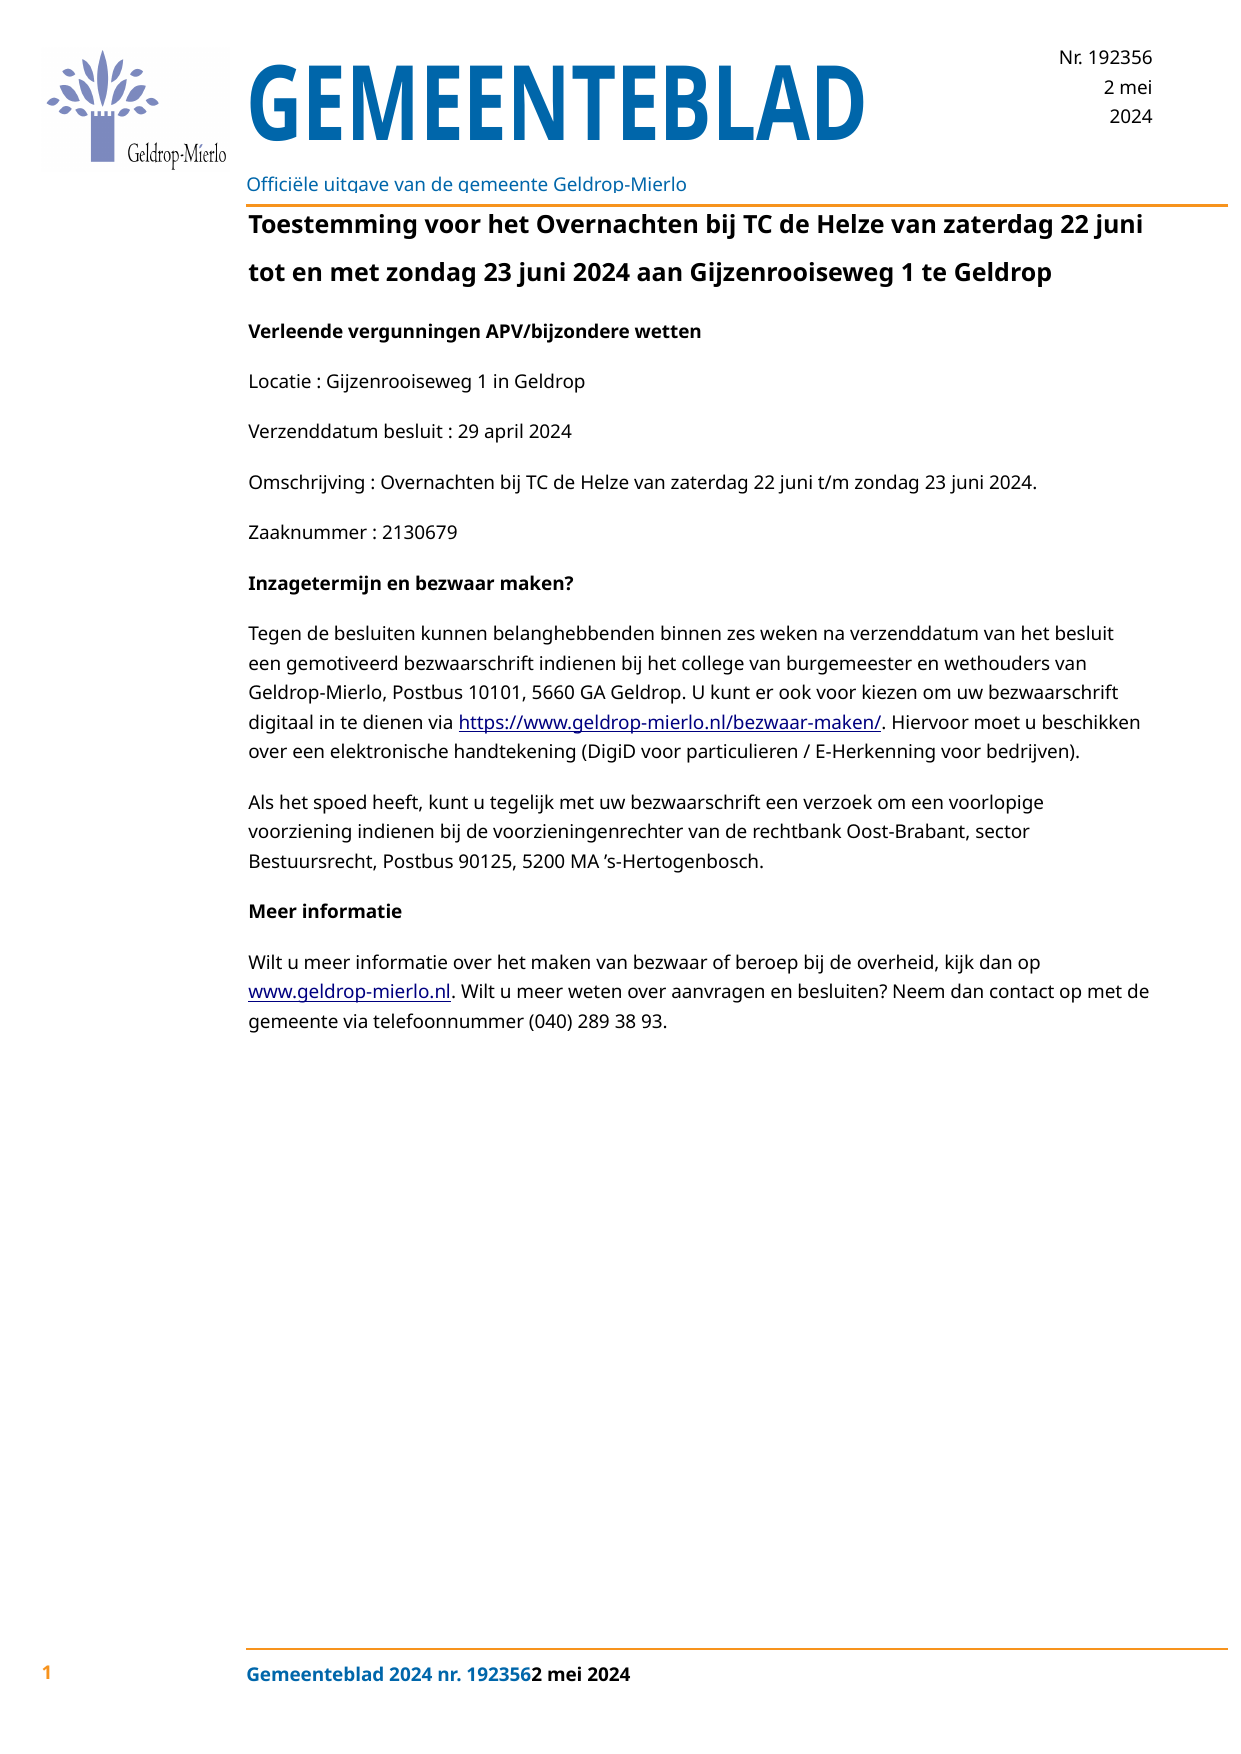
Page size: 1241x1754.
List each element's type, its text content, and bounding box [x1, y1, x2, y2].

text Toestemming voor het Overnachten bij TC de Helze van zaterdag 22 juni tot en met zondag 23 juni 2024 aan Gijzenrooiseweg 1 te Geldrop [248, 207, 1152, 288]
text Wilt u meer informatie over het maken van bezwaar of beroep bij de overheid, kijk dan op www.geldrop-mierlo.nl. Wilt u meer weten over aanvragen en besluiten? Neem dan contact op met de gemeente via telefoonnummer (040) 289 38 93. [248, 949, 1152, 1034]
text Inzagetermijn en bezwaar maken? [248, 570, 1152, 596]
text Tegen de besluiten kunnen belanghebbenden binnen zes weken na verzenddatum van het besluit een gemotiveerd bezwaarschrift indienen bij het college van burgemeester en wethouders van Geldrop-Mierlo, Postbus 10101, 5660 GA Geldrop. U kunt er ook voor kiezen om uw bezwaarschrift digitaal in te dienen via https://www.geldrop-mierlo.nl/bezwaar-maken/. Hiervoor moet u beschikken over een elektronische handtekening (DigiD voor particulieren / E-Herkenning voor bedrijven). [248, 620, 1152, 764]
text Verzenddatum besluit : 29 april 2024 [248, 419, 1152, 444]
picture [41, 47, 231, 172]
text Zaaknummer : 2130679 [248, 519, 1152, 545]
text Locatie : Gijzenrooiseweg 1 in Geldrop [248, 368, 1152, 394]
text Als het spoed heeft, kunt u tegelijk met uw bezwaarschrift een verzoek om een voorlopige voorziening indienen bij de voorzieningenrechter van de rechtbank Oost-Brabant, sector Bestuursrecht, Postbus 90125, 5200 MA ’s-Hertogenbosch. [248, 789, 1152, 874]
text Verleende vergunningen APV/bijzondere wetten [248, 318, 1152, 344]
text Omschrijving : Overnachten bij TC de Helze van zaterdag 22 juni t/m zondag 23 juni 2024. [248, 469, 1152, 495]
text Meer informatie [248, 899, 1152, 924]
